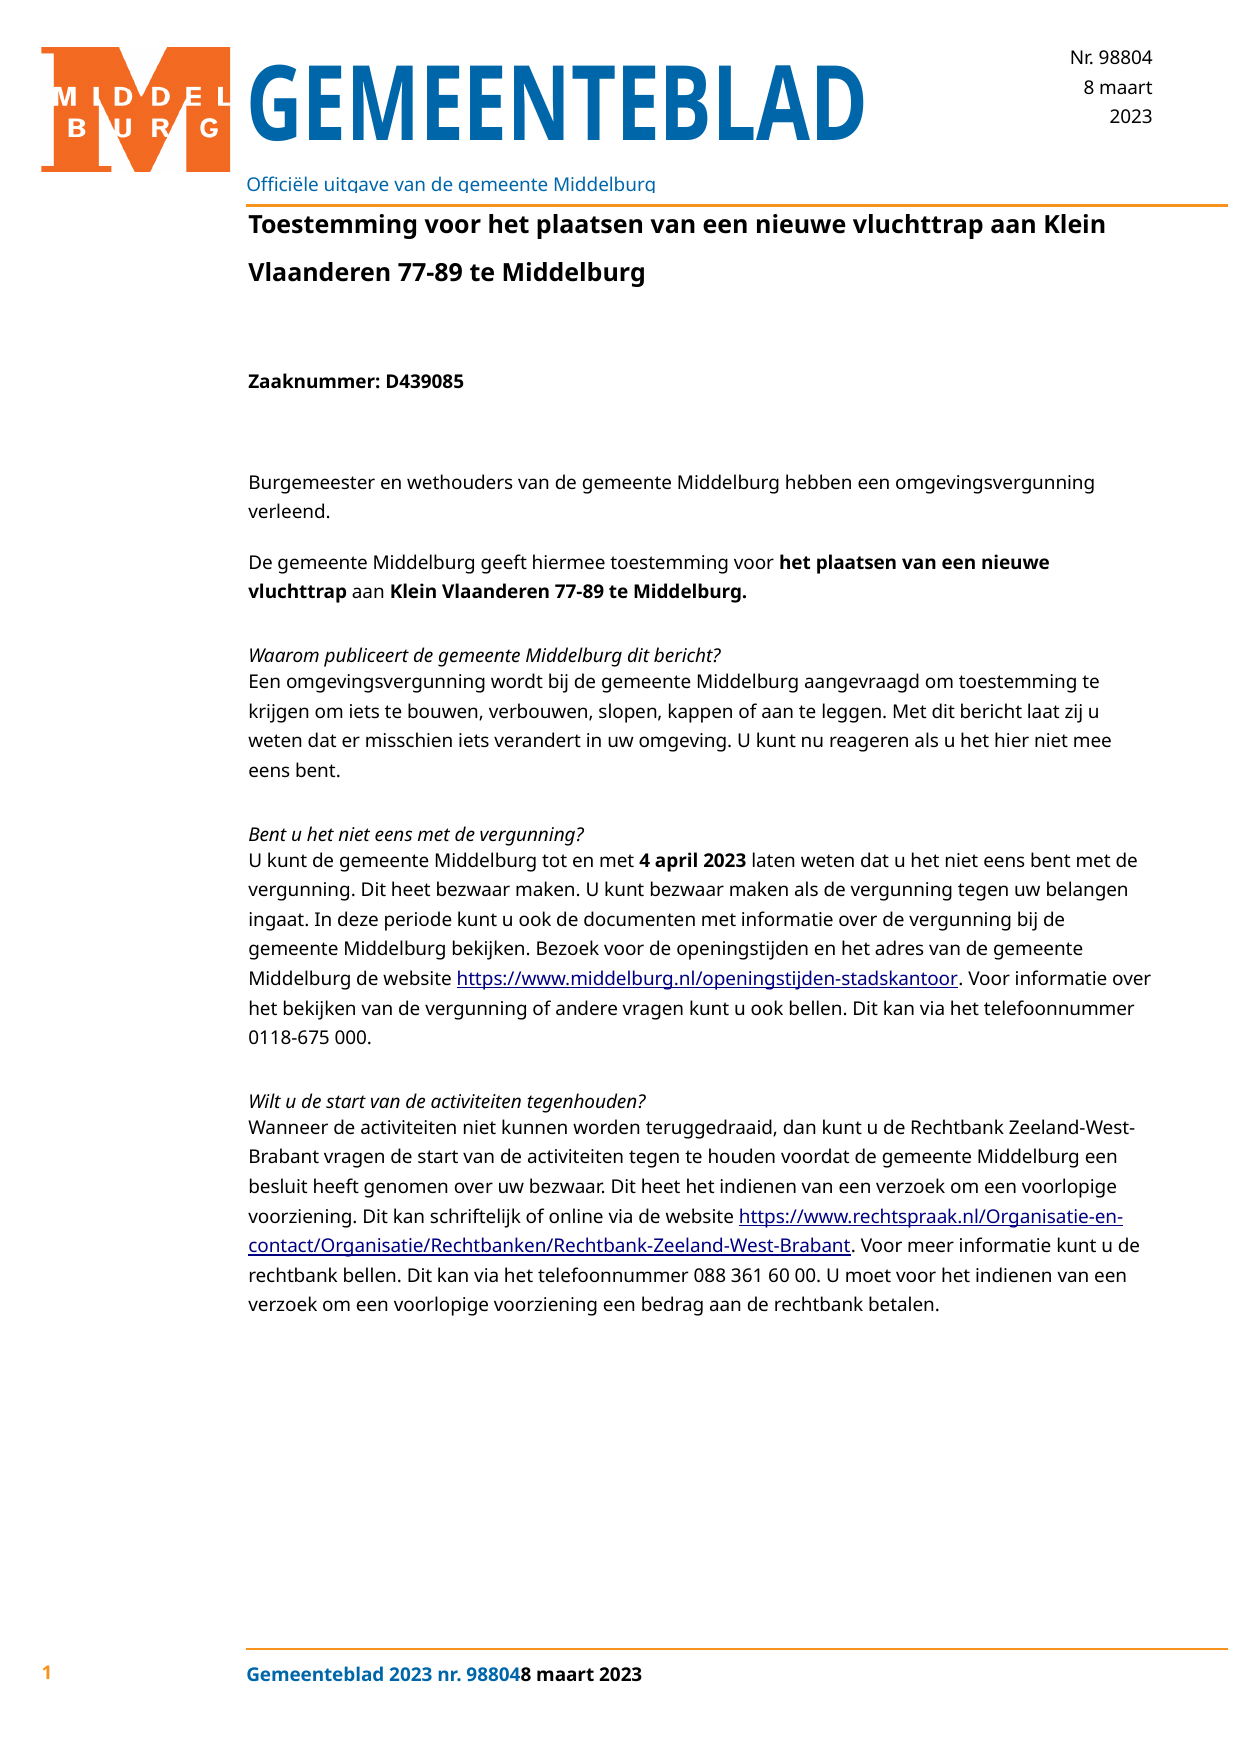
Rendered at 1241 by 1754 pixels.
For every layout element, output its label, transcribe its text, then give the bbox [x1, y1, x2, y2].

text Toestemming voor het plaatsen van een nieuwe vluchttrap aan Klein Vlaanderen 77-89 te Middelburg [248, 207, 1152, 288]
text Waarom publiceert de gemeente Middelburg dit bericht? [248, 643, 1152, 668]
text De gemeente Middelburg geeft hiermee toestemming voor het plaatsen van een nieuwe vluchttrap aan Klein Vlaanderen 77-89 te Middelburg. [248, 549, 1152, 604]
picture [41, 47, 231, 172]
text Een omgevingsvergunning wordt bij de gemeente Middelburg aangevraagd om toestemming te krijgen om iets te bouwen, verbouwen, slopen, kappen of aan te leggen. Met dit bericht laat zij u weten dat er misschien iets verandert in uw omgeving. U kunt nu reageren als u het hier niet mee eens bent. [248, 668, 1152, 783]
text U kunt de gemeente Middelburg tot en met 4 april 2023 laten weten dat u het niet eens bent met de vergunning. Dit heet bezwaar maken. U kunt bezwaar maken als de vergunning tegen uw belangen ingaat. In deze periode kunt u ook de documenten met informatie over de vergunning bij de gemeente Middelburg bekijken. Bezoek voor de openingstijden en het adres van de gemeente Middelburg de website https://www.middelburg.nl/openingstijden-stadskantoor. Voor informatie over het bekijken van de vergunning of andere vragen kunt u ook bellen. Dit kan via het telefoonnummer 0118-675 000. [248, 847, 1152, 1050]
text Wilt u de start van de activiteiten tegenhouden? [248, 1088, 1152, 1114]
text Wanneer de activiteiten niet kunnen worden teruggedraaid, dan kunt u de Rechtbank Zeeland-West-Brabant vragen de start van de activiteiten tegen te houden voordat de gemeente Middelburg een besluit heeft genomen over uw bezwaar. Dit heet het indienen van een verzoek om een voorlopige voorziening. Dit kan schriftelijk of online via de website https://www.rechtspraak.nl/Organisatie-en-contact/Organisatie/Rechtbanken/Rechtbank-Zeeland-West-Brabant. Voor meer informatie kunt u de rechtbank bellen. Dit kan via het telefoonnummer 088 361 60 00. U moet voor het indienen van een verzoek om een voorlopige voorziening een bedrag aan de rechtbank betalen. [248, 1114, 1152, 1317]
text Bent u het niet eens met de vergunning? [248, 821, 1152, 847]
text Zaaknummer: D439085 [248, 368, 1152, 394]
text Burgemeester en wethouders van de gemeente Middelburg hebben een omgevingsvergunning verleend. [248, 469, 1152, 524]
